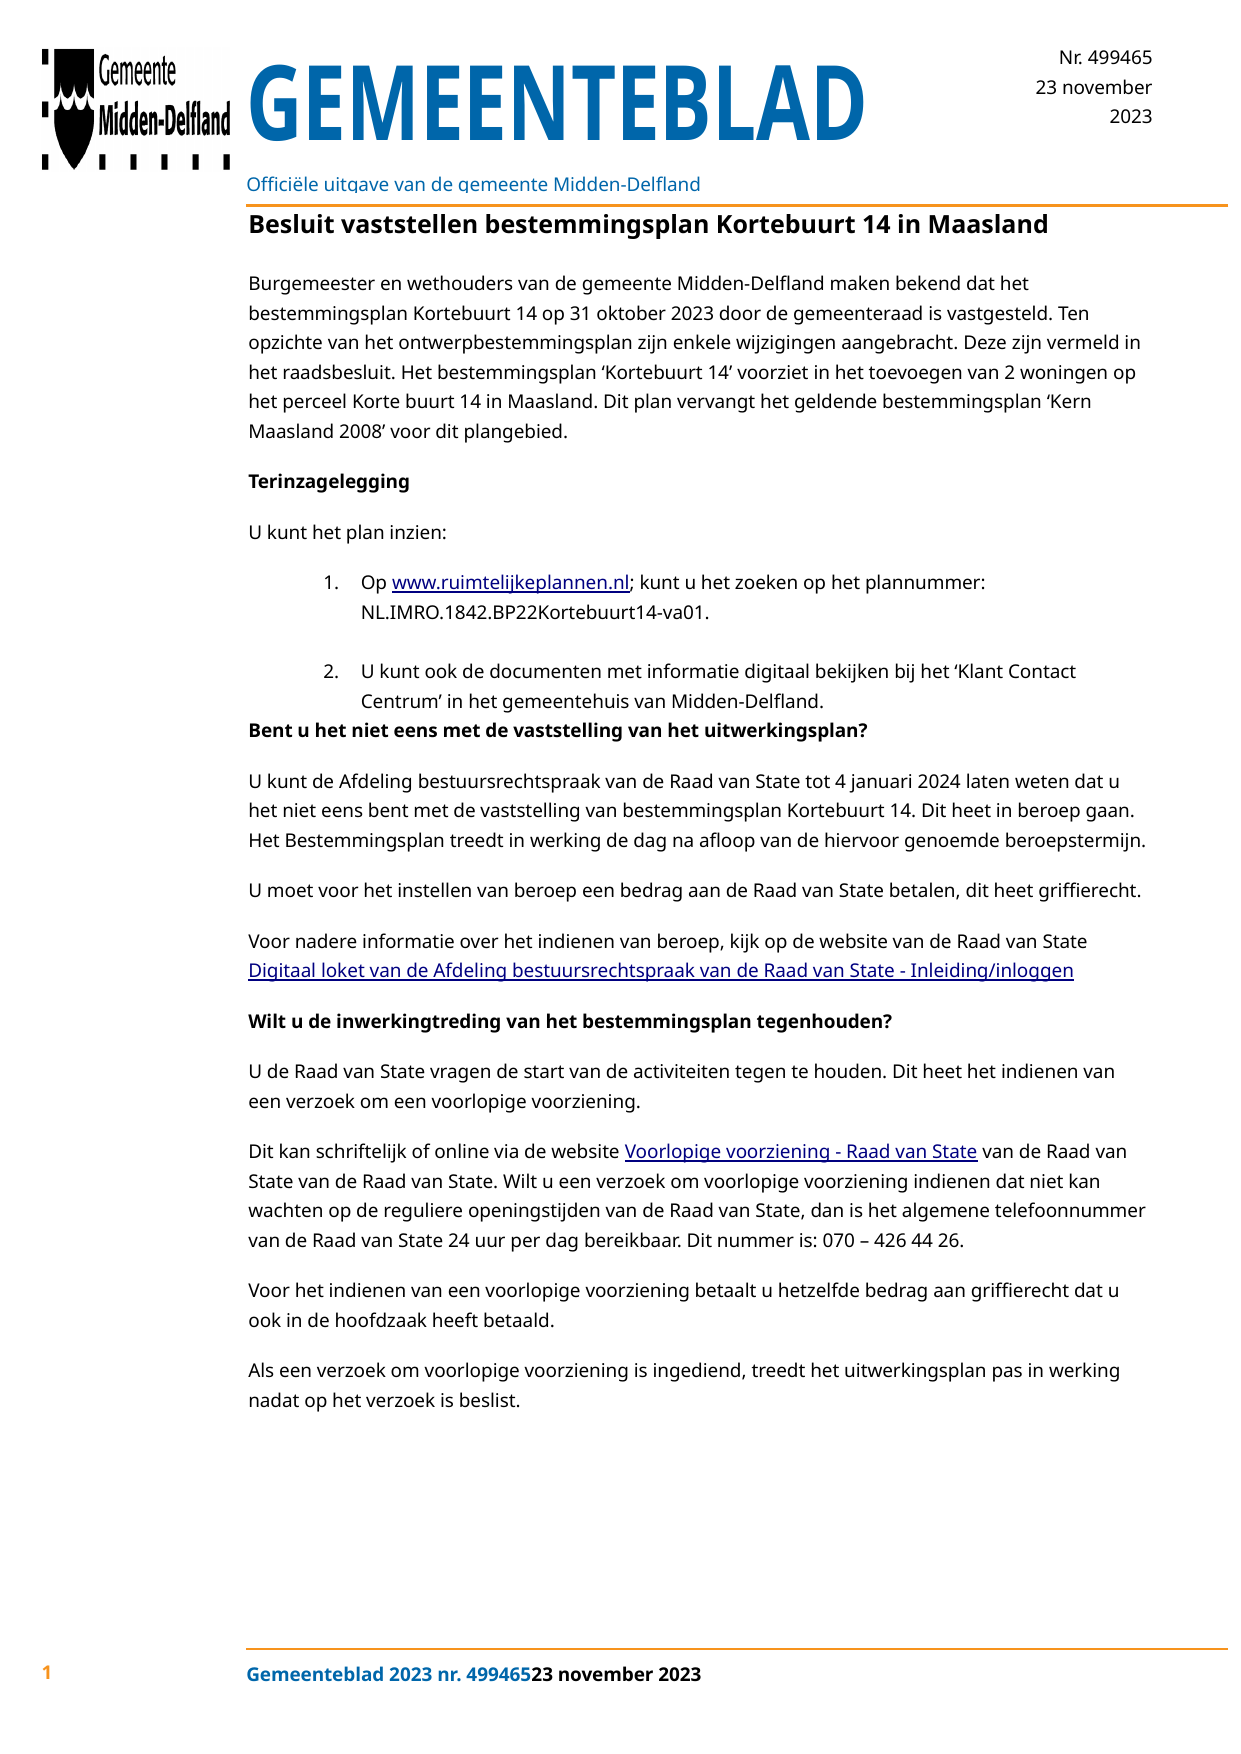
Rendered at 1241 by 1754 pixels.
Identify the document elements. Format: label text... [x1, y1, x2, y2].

text Wilt u de inwerkingtreding van het bestemmingsplan tegenhouden? [248, 1008, 1152, 1033]
text U kunt het plan inzien: [248, 519, 1152, 545]
text Voor het indienen van een voorlopige voorziening betaalt u hetzelfde bedrag aan griffierecht dat u ook in de hoofdzaak heeft betaald. [248, 1277, 1152, 1333]
text Voor nadere informatie over het indienen van beroep, kijk op de website van de Raad van State Digitaal loket van de Afdeling bestuursrechtspraak van de Raad van State - Inleiding/inloggen [248, 928, 1152, 983]
text U de Raad van State vragen de start van de activiteiten tegen te houden. Dit heet het indienen van een verzoek om een voorlopige voorziening. [248, 1058, 1152, 1113]
text U kunt de Afdeling bestuursrechtspraak van de Raad van State tot 4 januari 2024 laten weten dat u het niet eens bent met de vaststelling van bestemmingsplan Kortebuurt 14. Dit heet in beroep gaan. Het Bestemmingsplan treedt in werking de dag na afloop van de hiervoor genoemde beroepstermijn. [248, 768, 1152, 853]
text Terinzagelegging [248, 469, 1152, 494]
text U moet voor het instellen van beroep een bedrag aan de Raad van State betalen, dit heet griffierecht. [248, 877, 1152, 903]
list U kunt ook de documenten met informatie digitaal bekijken bij het ‘Klant Contact Centrum’ in het gemeentehuis van Midden-Delfland. [323, 658, 1152, 713]
text Burgemeester en wethouders van de gemeente Midden-Delfland maken bekend dat het bestemmingsplan Kortebuurt 14 op 31 oktober 2023 door de gemeenteraad is vastgesteld. Ten opzichte van het ontwerpbestemmingsplan zijn enkele wijzigingen aangebracht. Deze zijn vermeld in het raadsbesluit. Het bestemmingsplan ‘Kortebuurt 14’ voorziet in het toevoegen van 2 woningen op het perceel Korte buurt 14 in Maasland. Dit plan vervangt het geldende bestemmingsplan ‘Kern Maasland 2008’ voor dit plangebied. [248, 270, 1152, 444]
picture [41, 47, 231, 172]
text Bent u het niet eens met de vaststelling van het uitwerkingsplan? [248, 717, 1152, 743]
text Dit kan schriftelijk of online via de website Voorlopige voorziening - Raad van State van de Raad van State van de Raad van State. Wilt u een verzoek om voorlopige voorziening indienen dat niet kan wachten op de reguliere openingstijden van de Raad van State, dan is het algemene telefoonnummer van de Raad van State 24 uur per dag bereikbaar. Dit nummer is: 070 – 426 44 26. [248, 1138, 1152, 1253]
text Als een verzoek om voorlopige voorziening is ingediend, treedt het uitwerkingsplan pas in werking nadat op het verzoek is beslist. [248, 1357, 1152, 1413]
text Besluit vaststellen bestemmingsplan Kortebuurt 14 in Maasland [248, 207, 1152, 241]
list Op www.ruimtelijkeplannen.nl; kunt u het zoeken op het plannummer: NL.IMRO.1842.BP22Kortebuurt14-va01. [323, 569, 1152, 625]
